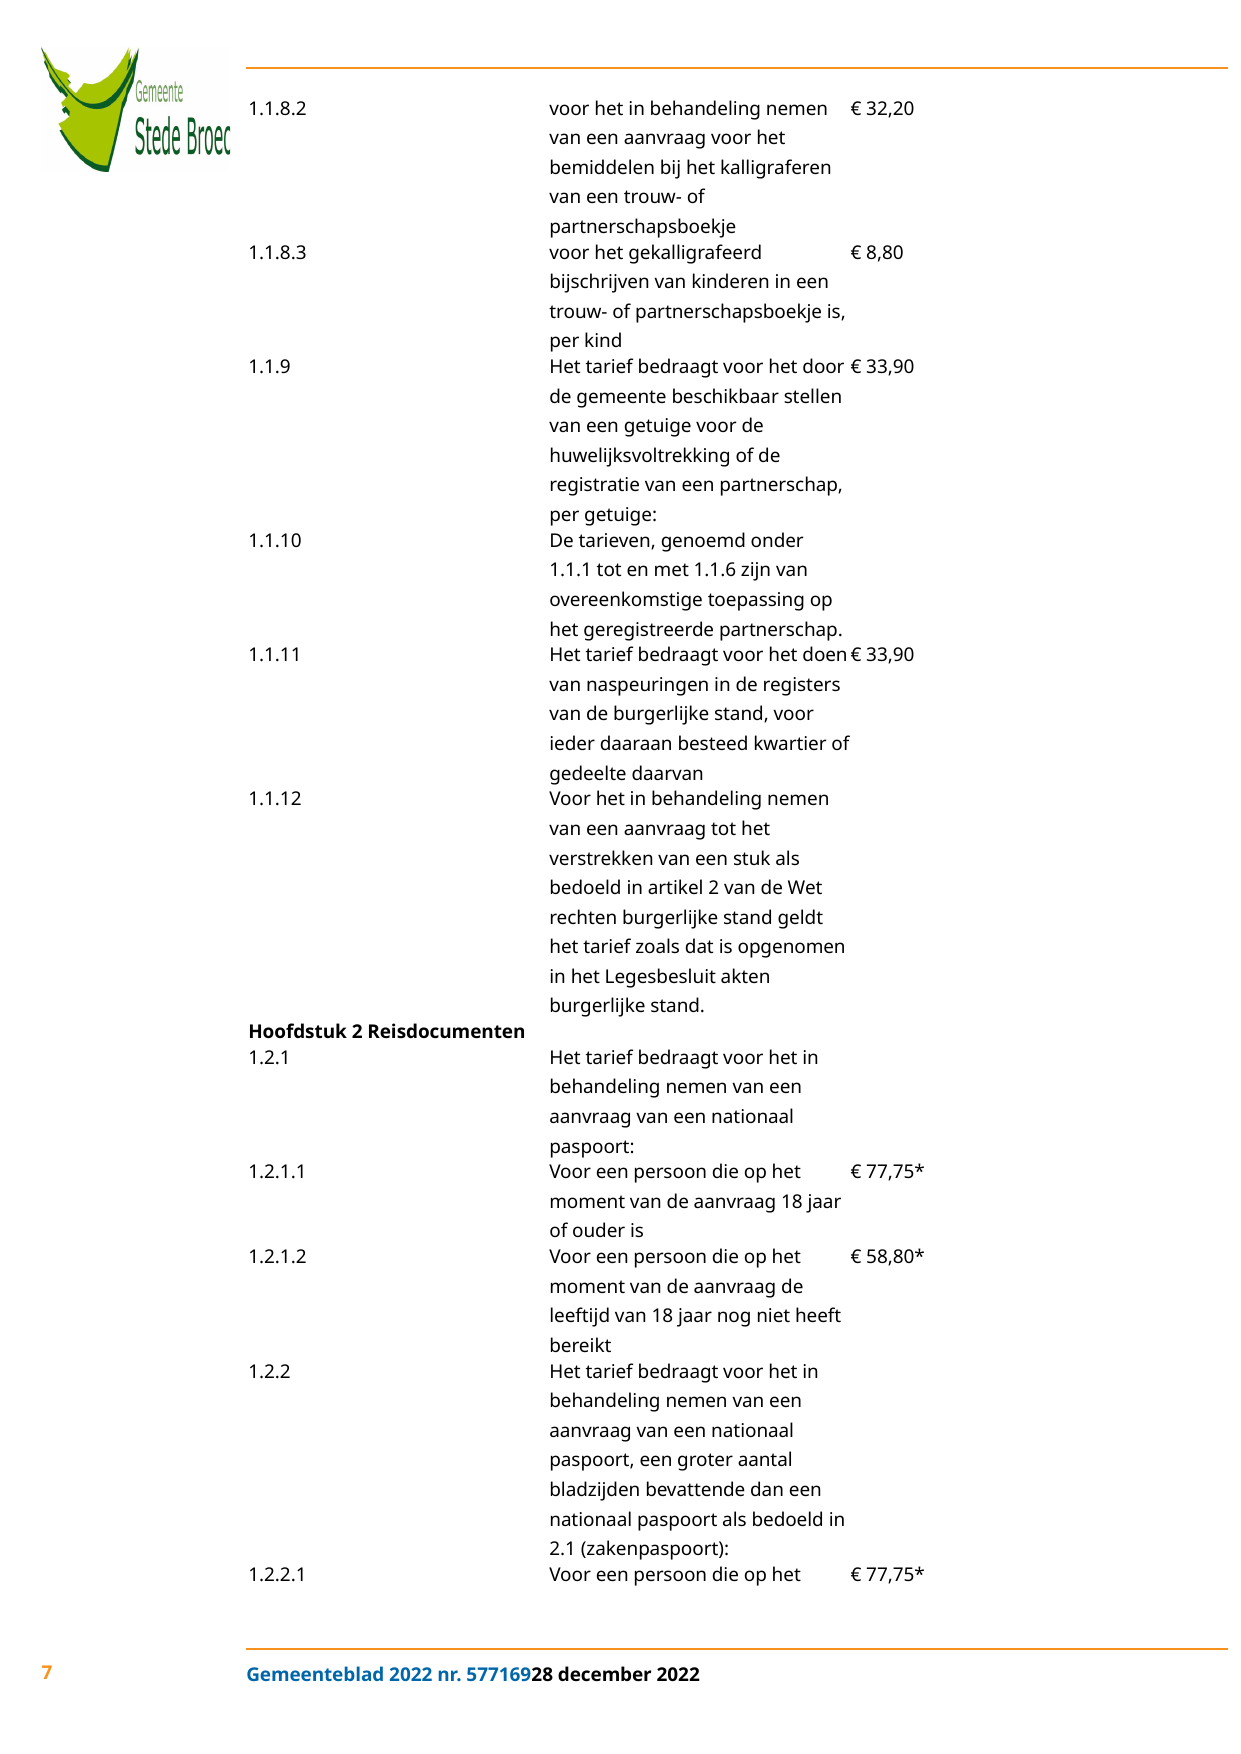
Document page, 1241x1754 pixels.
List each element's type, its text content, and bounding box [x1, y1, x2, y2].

table_cell € 58,80* [850, 1244, 1152, 1358]
table_cell Voor een persoon die op het moment van de aanvraag de leeftijd van 18 jaar nog niet heeft bereikt [549, 1244, 850, 1358]
table_cell Het tarief bedraagt voor het in behandeling nemen van een aanvraag van een nationaal paspoort: [549, 1044, 850, 1158]
table_cell voor het in behandeling nemen van een aanvraag voor het bemiddelen bij het kalligraferen van een trouw- of partnerschapsboekje [549, 95, 850, 239]
table_cell 1.2.2.1 [248, 1561, 549, 1587]
table_cell 1.1.8.2 [248, 95, 549, 239]
table_cell € 8,80 [850, 239, 1152, 353]
table_cell Hoofdstuk 2 Reisdocumenten [248, 1018, 1152, 1044]
table_cell De tarieven, genoemd onder 1.1.1 tot en met 1.1.6 zijn van overeenkomstige toepassing op het geregistreerde partnerschap. [549, 527, 850, 641]
table_cell Het tarief bedraagt voor het in behandeling nemen van een aanvraag van een nationaal paspoort, een groter aantal bladzijden bevattende dan een nationaal paspoort als bedoeld in 2.1 (zakenpaspoort): [549, 1358, 850, 1561]
table_cell Voor een persoon die op het moment van de aanvraag 18 jaar of ouder is [549, 1159, 850, 1243]
table_cell 1.1.12 [248, 786, 549, 1018]
table_cell voor het gekalligrafeerd bijschrijven van kinderen in een trouw- of partnerschapsboekje is, per kind [549, 239, 850, 353]
table_cell € 77,75* [850, 1561, 1152, 1587]
table_cell 1.1.8.3 [248, 239, 549, 353]
table_cell 1.1.10 [248, 527, 549, 641]
picture [41, 47, 231, 172]
table_cell 1.2.1 [248, 1044, 549, 1158]
table_cell Voor een persoon die op het [549, 1561, 850, 1587]
table_cell 1.2.1.1 [248, 1159, 549, 1243]
table_cell € 32,20 [850, 95, 1152, 239]
table_cell Het tarief bedraagt voor het doen van naspeuringen in de registers van de burgerlijke stand, voor ieder daaraan besteed kwartier of gedeelte daarvan [549, 641, 850, 786]
table_cell [850, 786, 1152, 1018]
table_cell [850, 1358, 1152, 1561]
table_cell 1.2.1.2 [248, 1244, 549, 1358]
table_cell 1.2.2 [248, 1358, 549, 1561]
table_cell 1.1.11 [248, 641, 549, 786]
table_cell Voor het in behandeling nemen van een aanvraag tot het verstrekken van een stuk als bedoeld in artikel 2 van de Wet rechten burgerlijke stand geldt het tarief zoals dat is opgenomen in het Legesbesluit akten burgerlijke stand. [549, 786, 850, 1018]
table_cell [850, 527, 1152, 641]
table_cell € 33,90 [850, 353, 1152, 527]
table_cell € 33,90 [850, 641, 1152, 786]
table_cell [850, 1044, 1152, 1158]
table_cell Het tarief bedraagt voor het door de gemeente beschikbaar stellen van een getuige voor de huwelijksvoltrekking of de registratie van een partnerschap, per getuige: [549, 353, 850, 527]
table_cell 1.1.9 [248, 353, 549, 527]
table_cell € 77,75* [850, 1159, 1152, 1243]
